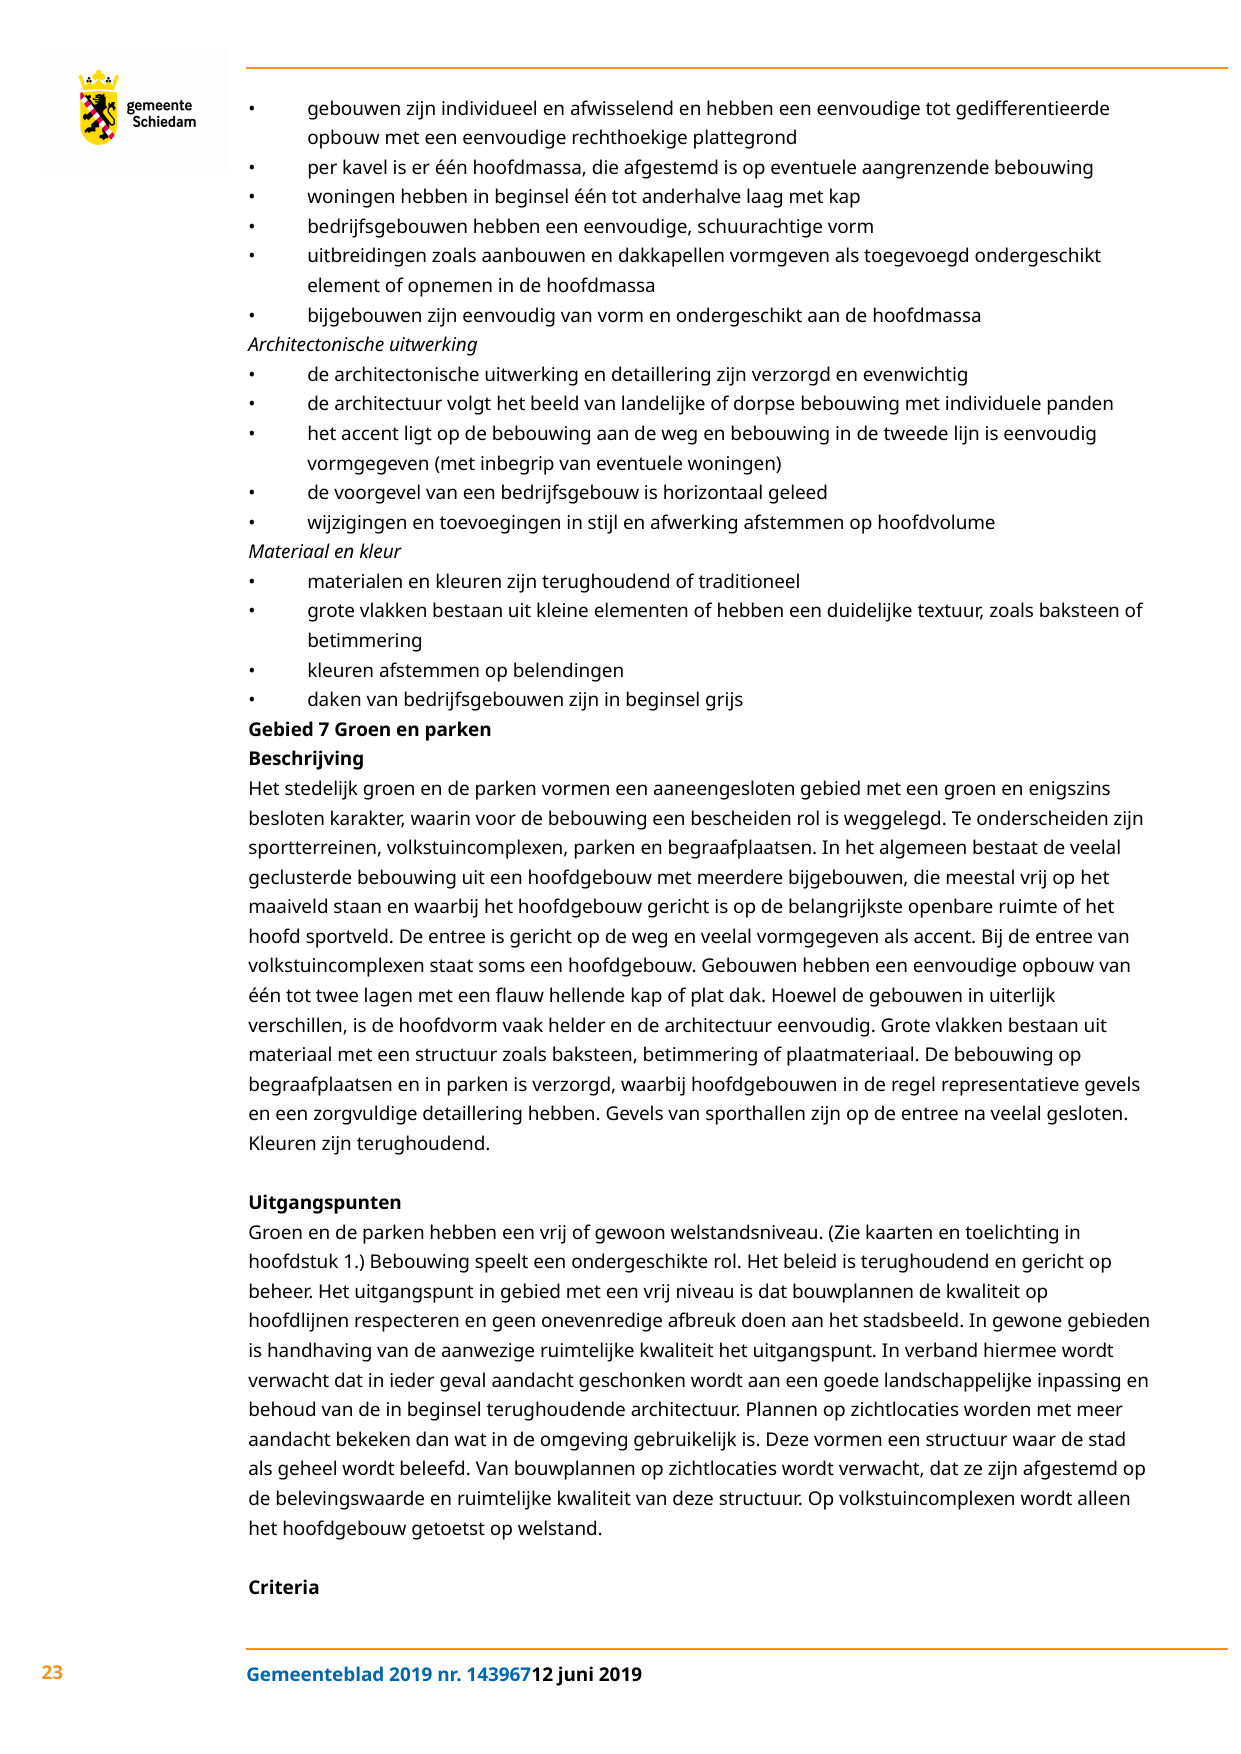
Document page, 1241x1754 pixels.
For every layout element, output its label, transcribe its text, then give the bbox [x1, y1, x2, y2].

picture [41, 47, 231, 172]
text Gebied 7 Groen en parken [248, 716, 1152, 742]
list bijgebouwen zijn eenvoudig van vorm en ondergeschikt aan de hoofdmassa [248, 302, 1152, 328]
text Criteria [248, 1574, 1152, 1600]
list gebouwen zijn individueel en afwisselend en hebben een eenvoudige tot gedifferentieerde opbouw met een eenvoudige rechthoekige plattegrond [248, 95, 1152, 150]
text Architectonische uitwerking [248, 331, 1152, 357]
list daken van bedrijfsgebouwen zijn in beginsel grijs [248, 686, 1152, 712]
list wijzigingen en toevoegingen in stijl en afwerking afstemmen op hoofdvolume [248, 509, 1152, 535]
list per kavel is er één hoofdmassa, die afgestemd is op eventuele aangrenzende bebouwing [248, 154, 1152, 180]
list de voorgevel van een bedrijfsgebouw is horizontaal geleed [248, 479, 1152, 505]
text Het stedelijk groen en de parken vormen een aaneengesloten gebied met een groen en enigszins besloten karakter, waarin voor de bebouwing een bescheiden rol is weggelegd. Te onderscheiden zijn sportterreinen, volkstuincomplexen, parken en begraafplaatsen. In het algemeen bestaat de veelal geclusterde bebouwing uit een hoofdgebouw met meerdere bijgebouwen, die meestal vrij op het maaiveld staan en waarbij het hoofdgebouw gericht is op de belangrijkste openbare ruimte of het hoofd sportveld. De entree is gericht op de weg en veelal vormgegeven als accent. Bij de entree van volkstuincomplexen staat soms een hoofdgebouw. Gebouwen hebben een eenvoudige opbouw van één tot twee lagen met een flauw hellende kap of plat dak. Hoewel de gebouwen in uiterlijk verschillen, is de hoofdvorm vaak helder en de architectuur eenvoudig. Grote vlakken bestaan uit materiaal met een structuur zoals baksteen, betimmering of plaatmateriaal. De bebouwing op begraafplaatsen en in parken is verzorgd, waarbij hoofdgebouwen in de regel representatieve gevels en een zorgvuldige detaillering hebben. Gevels van sporthallen zijn op de entree na veelal gesloten. Kleuren zijn terughoudend. [248, 775, 1152, 1156]
list kleuren afstemmen op belendingen [248, 657, 1152, 683]
text Groen en de parken hebben een vrij of gewoon welstandsniveau. (Zie kaarten en toelichting in hoofdstuk 1.) Bebouwing speelt een ondergeschikte rol. Het beleid is terughoudend en gericht op beheer. Het uitgangspunt in gebied met een vrij niveau is dat bouwplannen de kwaliteit op hoofdlijnen respecteren en geen onevenredige afbreuk doen aan het stadsbeeld. In gewone gebieden is handhaving van de aanwezige ruimtelijke kwaliteit het uitgangspunt. In verband hiermee wordt verwacht dat in ieder geval aandacht geschonken wordt aan een goede landschappelijke inpassing en behoud van de in beginsel terughoudende architectuur. Plannen op zichtlocaties worden met meer aandacht bekeken dan wat in de omgeving gebruikelijk is. Deze vormen een structuur waar de stad als geheel wordt beleefd. Van bouwplannen op zichtlocaties wordt verwacht, dat ze zijn afgestemd op de belevingswaarde en ruimtelijke kwaliteit van deze structuur. Op volkstuincomplexen wordt alleen het hoofdgebouw getoetst op welstand. [248, 1219, 1152, 1541]
text Beschrijving [248, 746, 1152, 771]
list materialen en kleuren zijn terughoudend of traditioneel [248, 568, 1152, 594]
text Materiaal en kleur [248, 538, 1152, 564]
list uitbreidingen zoals aanbouwen en dakkapellen vormgeven als toegevoegd ondergeschikt element of opnemen in de hoofdmassa [248, 243, 1152, 298]
list de architectonische uitwerking en detaillering zijn verzorgd en evenwichtig [248, 361, 1152, 387]
list het accent ligt op de bebouwing aan de weg en bebouwing in de tweede lijn is eenvoudig vormgegeven (met inbegrip van eventuele woningen) [248, 420, 1152, 476]
list de architectuur volgt het beeld van landelijke of dorpse bebouwing met individuele panden [248, 391, 1152, 416]
list bedrijfsgebouwen hebben een eenvoudige, schuurachtige vorm [248, 213, 1152, 239]
text Uitgangspunten [248, 1189, 1152, 1215]
list grote vlakken bestaan uit kleine elementen of hebben een duidelijke textuur, zoals baksteen of betimmering [248, 598, 1152, 653]
list woningen hebben in beginsel één tot anderhalve laag met kap [248, 183, 1152, 209]
